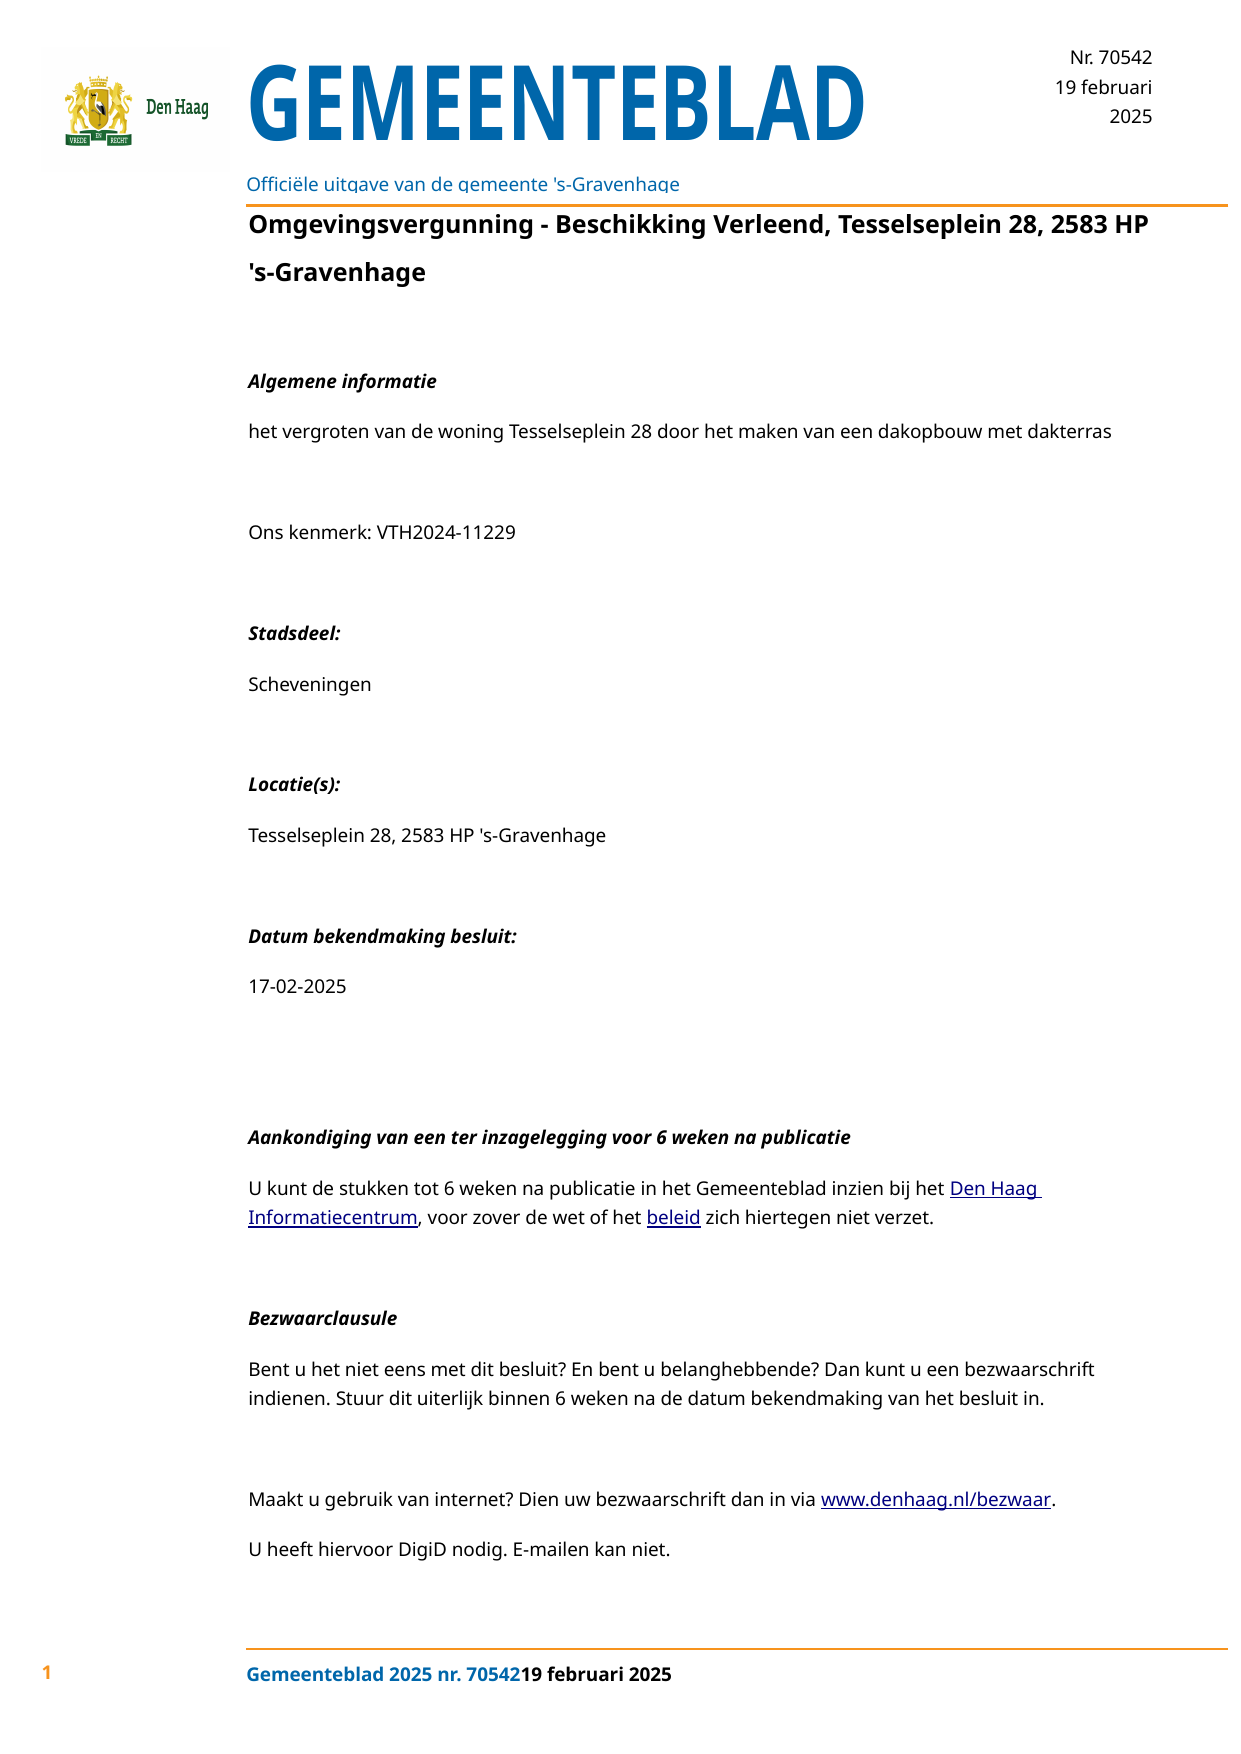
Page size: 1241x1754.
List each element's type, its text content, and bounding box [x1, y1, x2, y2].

picture [41, 47, 231, 172]
text Ons kenmerk: VTH2024-11229 [248, 519, 1152, 545]
text Stadsdeel: [248, 620, 1152, 646]
text Scheveningen [248, 671, 1152, 697]
text Bent u het niet eens met dit besluit? En bent u belanghebbende? Dan kunt u een bezwaarschrift indienen. Stuur dit uiterlijk binnen 6 weken na de datum bekendmaking van het besluit in. [248, 1356, 1152, 1411]
text het vergroten van de woning Tesselseplein 28 door het maken van een dakopbouw met dakterras [248, 419, 1152, 444]
text Tesselseplein 28, 2583 HP 's-Gravenhage [248, 822, 1152, 848]
text Aankondiging van een ter inzagelegging voor 6 weken na publicatie [248, 1124, 1152, 1150]
text 17-02-2025 [248, 973, 1152, 999]
text Omgevingsvergunning - Beschikking Verleend, Tesselseplein 28, 2583 HP 's-Gravenhage [248, 207, 1152, 288]
text Datum bekendmaking besluit: [248, 923, 1152, 949]
text U heeft hiervoor DigiD nodig. E-mailen kan niet. [248, 1537, 1152, 1562]
text Locatie(s): [248, 772, 1152, 797]
text Maakt u gebruik van internet? Dien uw bezwaarschrift dan in via www.denhaag.nl/bezwaar. [248, 1486, 1152, 1512]
text U kunt de stukken tot 6 weken na publicatie in het Gemeenteblad inzien bij het Den Haag Informatiecentrum, voor zover de wet of het beleid zich hiertegen niet verzet. [248, 1175, 1152, 1230]
text Algemene informatie [248, 368, 1152, 394]
text Bezwaarclausule [248, 1305, 1152, 1331]
